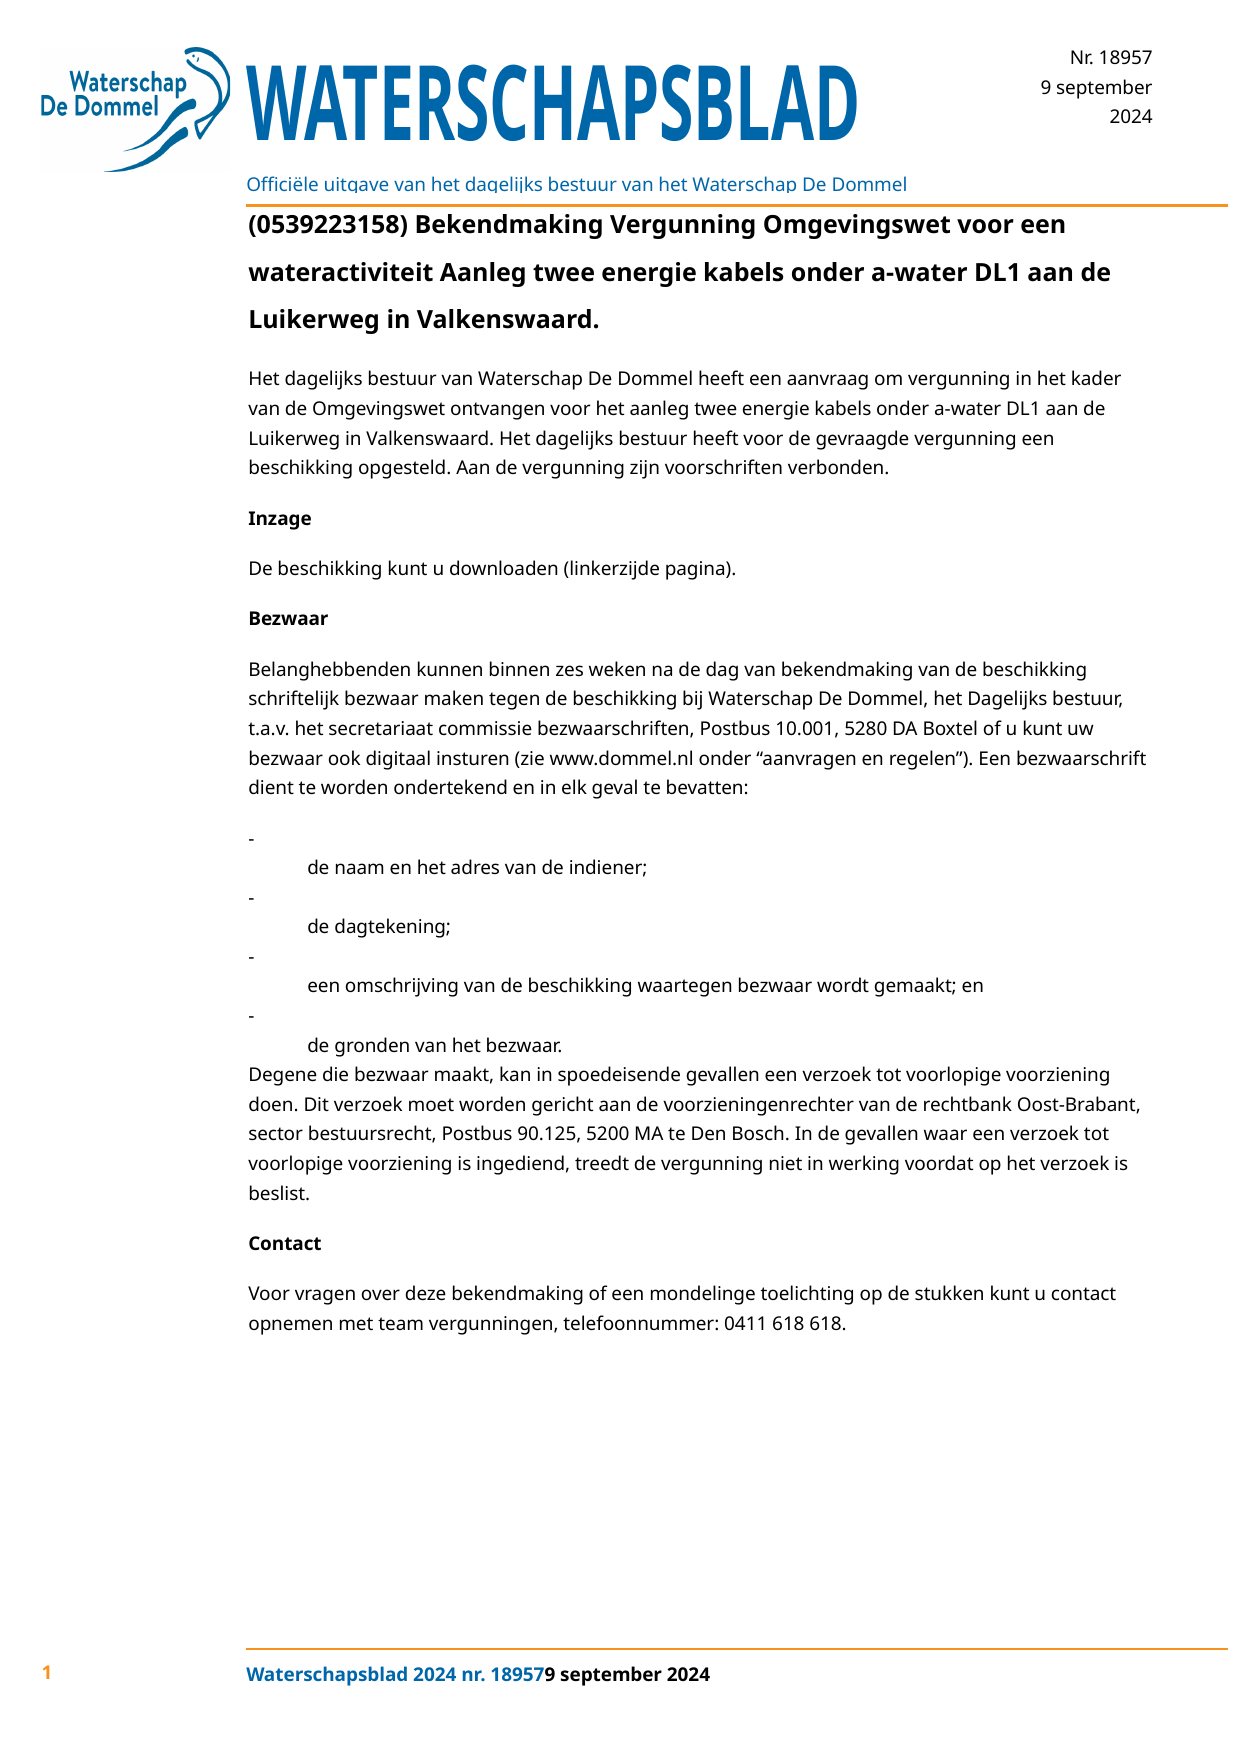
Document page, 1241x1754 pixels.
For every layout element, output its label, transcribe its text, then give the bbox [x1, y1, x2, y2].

picture [204, 47, 231, 76]
text Belanghebbenden kunnen binnen zes weken na de dag van bekendmaking van de beschikking schriftelijk bezwaar maken tegen de beschikking bij Waterschap De Dommel, het Dagelijks bestuur, t.a.v. het secretariaat commissie bezwaarschriften, Postbus 10.001, 5280 DA Boxtel of u kunt uw bezwaar ook digitaal insturen (zie www.dommel.nl onder “aanvragen en regelen”). Een bezwaarschrift dient te worden ondertekend en in elk geval te bevatten: [248, 656, 1152, 800]
text Het dagelijks bestuur van Waterschap De Dommel heeft een aanvraag om vergunning in het kader van de Omgevingswet ontvangen voor het aanleg twee energie kabels onder a-water DL1 aan de Luikerweg in Valkenswaard. Het dagelijks bestuur heeft voor de gevraagde vergunning een beschikking opgesteld. Aan de vergunning zijn voorschriften verbonden. [248, 366, 1152, 480]
text De beschikking kunt u downloaden (linkerzijde pagina). [248, 555, 1152, 581]
list de gronden van het bezwaar. [248, 1032, 1152, 1057]
text Degene die bezwaar maakt, kan in spoedeisende gevallen een verzoek tot voorlopige voorziening doen. Dit verzoek moet worden gericht aan de voorzieningenrechter van de rechtbank Oost-Brabant, sector bestuursrecht, Postbus 90.125, 5200 MA te Den Bosch. In de gevallen waar een verzoek tot voorlopige voorziening is ingediend, treedt de vergunning niet in werking voordat op het verzoek is beslist. [248, 1061, 1152, 1205]
text Inzage [248, 505, 1152, 530]
text Voor vragen over deze bekendmaking of een mondelinge toelichting op de stukken kunt u contact opnemen met team vergunningen, telefoonnummer: 0411 618 618. [248, 1281, 1152, 1336]
list de naam en het adres van de indiener; [248, 854, 1152, 880]
picture [41, 47, 231, 172]
list een omschrijving van de beschikking waartegen bezwaar wordt gemaakt; en [248, 973, 1152, 998]
text Contact [248, 1230, 1152, 1256]
text Bezwaar [248, 606, 1152, 631]
picture [198, 118, 210, 131]
list de dagtekening; [248, 913, 1152, 939]
picture [45, 99, 51, 111]
text (0539223158) Bekendmaking Vergunning Omgevingswet voor een wateractiviteit Aanleg twee energie kabels onder a-water DL1 aan de Luikerweg in Valkenswaard. [248, 207, 1152, 336]
